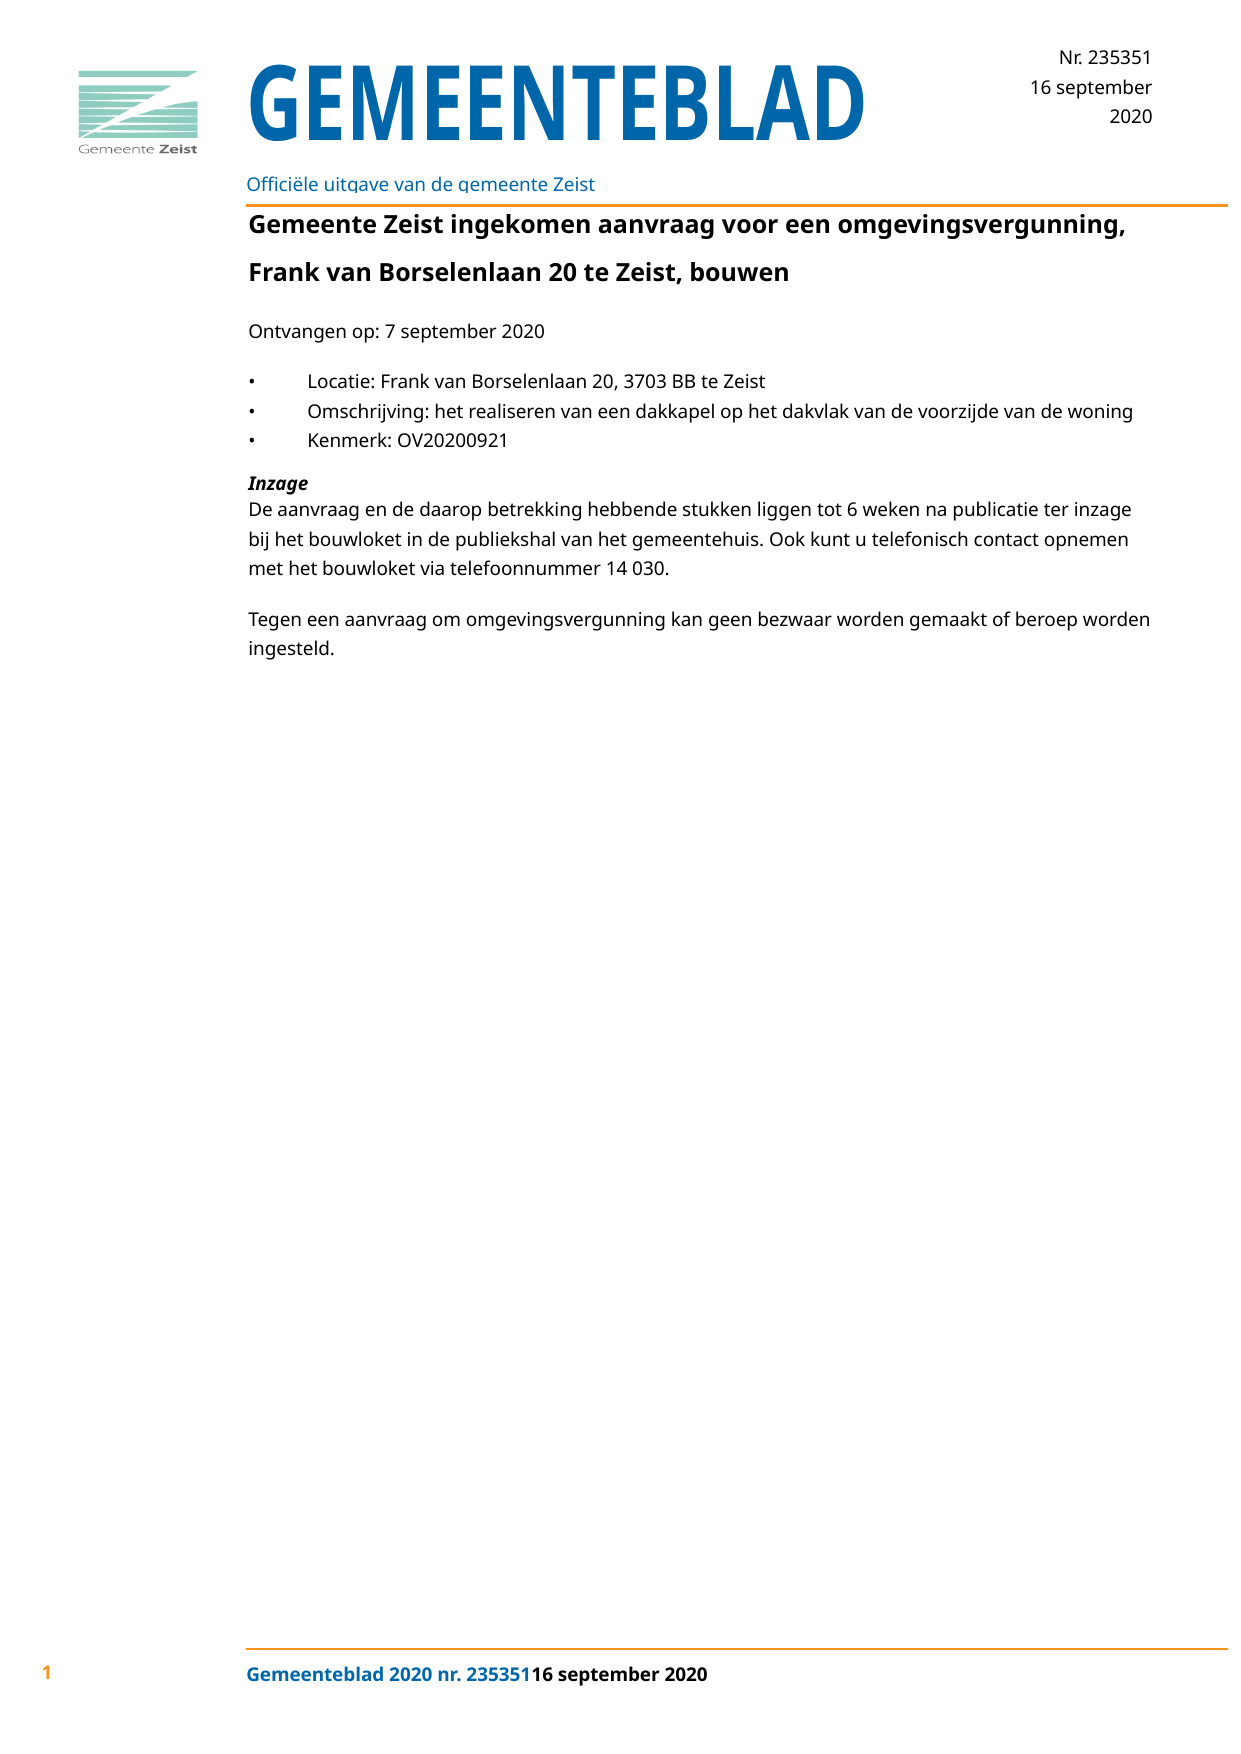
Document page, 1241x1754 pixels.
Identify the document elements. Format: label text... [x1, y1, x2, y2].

text Gemeente Zeist ingekomen aanvraag voor een omgevingsvergunning, Frank van Borselenlaan 20 te Zeist, bouwen [248, 207, 1152, 288]
list Omschrijving: het realiseren van een dakkapel op het dakvlak van de voorzijde van de woning [248, 398, 1152, 424]
text Inzage [248, 471, 1152, 496]
text Ontvangen op: 7 september 2020 [248, 318, 1152, 344]
list Locatie: Frank van Borselenlaan 20, 3703 BB te Zeist [248, 368, 1152, 394]
text Tegen een aanvraag om omgevingsvergunning kan geen bezwaar worden gemaakt of beroep worden ingesteld. [248, 606, 1152, 661]
picture [41, 47, 231, 172]
list Kenmerk: OV20200921 [248, 427, 1152, 453]
text De aanvraag en de daarop betrekking hebbende stukken liggen tot 6 weken na publicatie ter inzage bij het bouwloket in de publiekshal van het gemeentehuis. Ook kunt u telefonisch contact opnemen met het bouwloket via telefoonnummer 14 030. [248, 496, 1152, 581]
